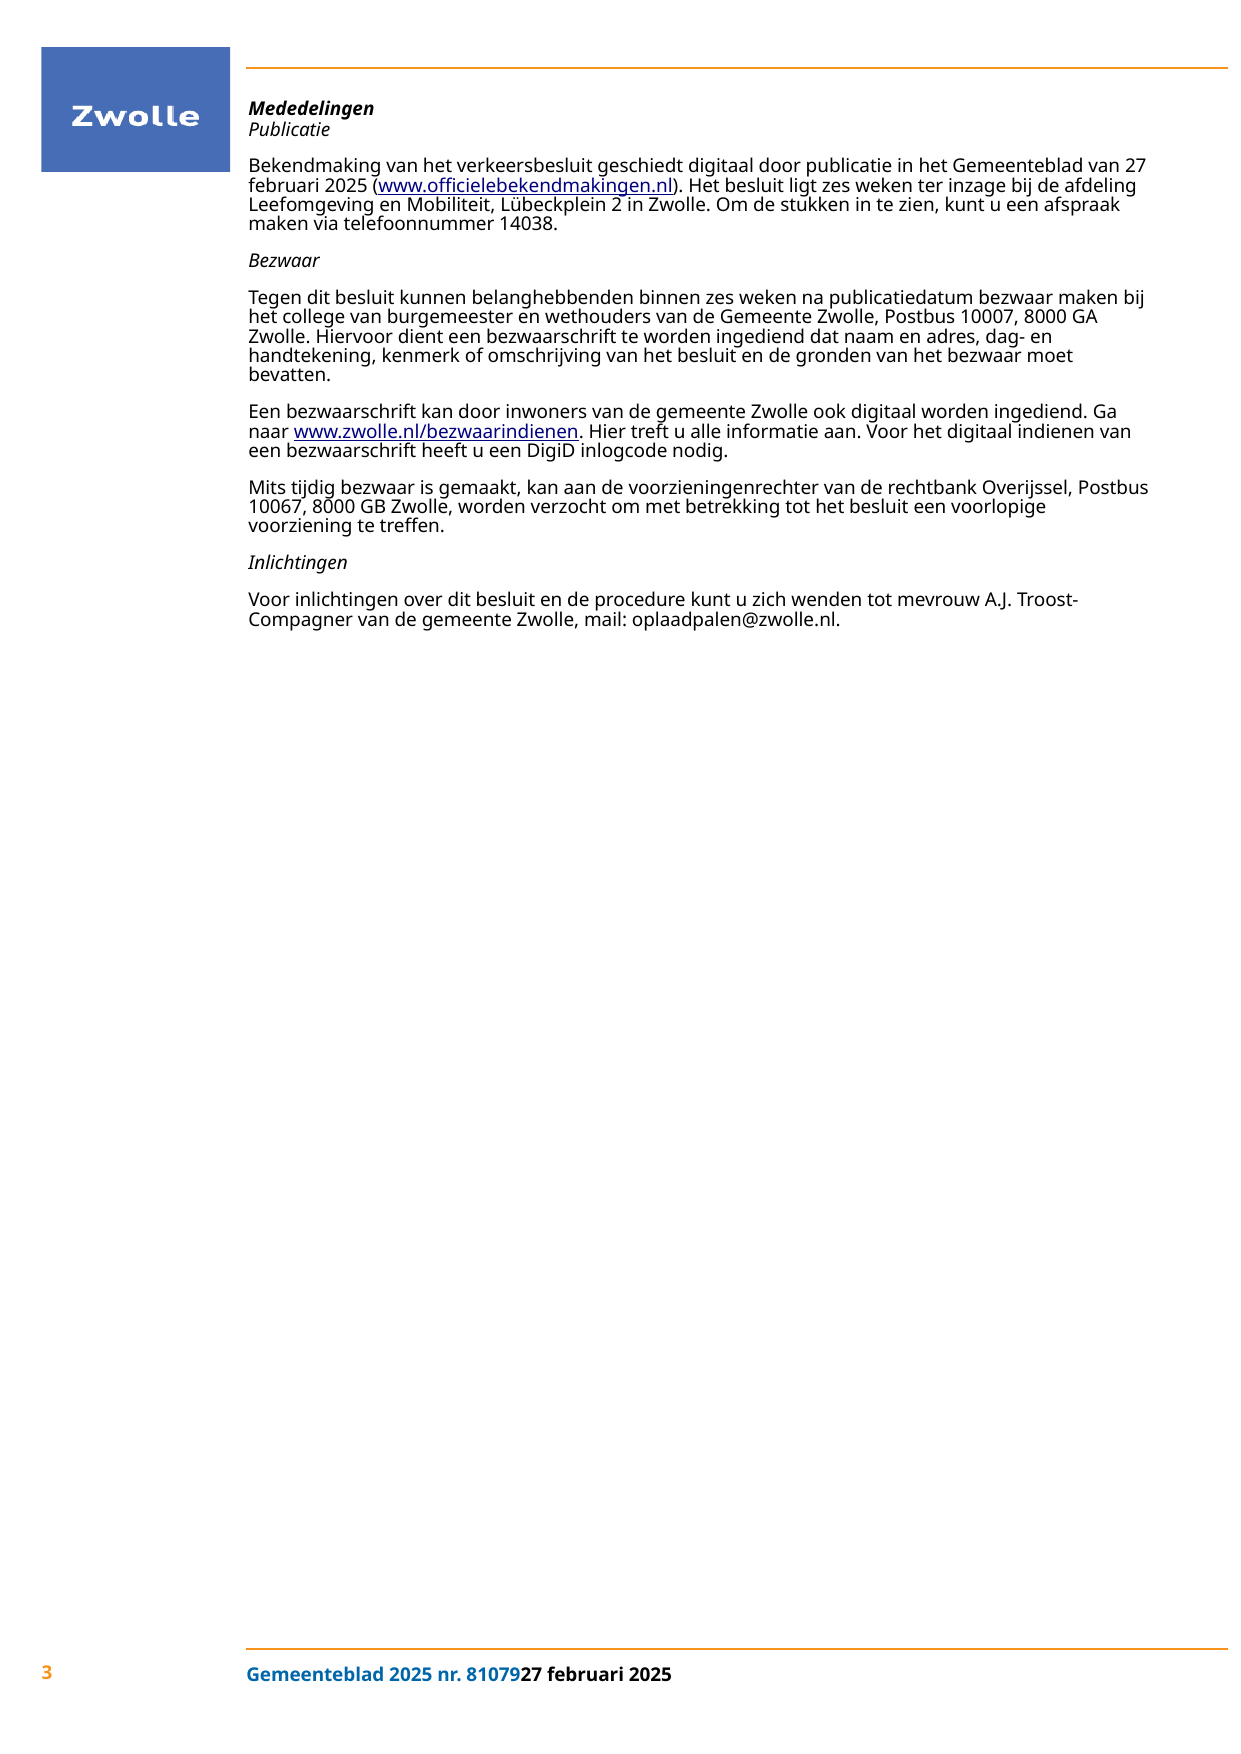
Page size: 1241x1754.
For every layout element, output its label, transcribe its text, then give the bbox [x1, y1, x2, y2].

picture [41, 47, 231, 172]
text Een bezwaarschrift kan door inwoners van de gemeente Zwolle ook digitaal worden ingediend. Ga naar www.zwolle.nl/bezwaarindienen. Hier treft u alle informatie aan. Voor het digitaal indienen van een bezwaarschrift heeft u een DigiD inlogcode nodig. [248, 403, 1152, 461]
text Mededelingen [248, 95, 1152, 121]
text Mits tijdig bezwaar is gemaakt, kan aan de voorzieningenrechter van de rechtbank Overijssel, Postbus 10067, 8000 GB Zwolle, worden verzocht om met betrekking tot het besluit een voorlopige voorziening te treffen. [248, 479, 1152, 537]
text Voor inlichtingen over dit besluit en de procedure kunt u zich wenden tot mevrouw A.J. Troost-Compagner van de gemeente Zwolle, mail: oplaadpalen@zwolle.nl. [248, 591, 1152, 630]
text Publicatie [248, 121, 1152, 140]
text Bezwaar [248, 252, 1152, 272]
text Tegen dit besluit kunnen belanghebbenden binnen zes weken na publicatiedatum bezwaar maken bij het college van burgemeester en wethouders van de Gemeente Zwolle, Postbus 10007, 8000 GA Zwolle. Hiervoor dient een bezwaarschrift te worden ingediend dat naam en adres, dag- en handtekening, kenmerk of omschrijving van het besluit en de gronden van het bezwaar moet bevatten. [248, 289, 1152, 386]
text Bekendmaking van het verkeersbesluit geschiedt digitaal door publicatie in het Gemeenteblad van 27 februari 2025 (www.officielebekendmakingen.nl). Het besluit ligt zes weken ter inzage bij de afdeling Leefomgeving en Mobiliteit, Lübeckplein 2 in Zwolle. Om de stukken in te zien, kunt u een afspraak maken via telefoonnummer 14038. [248, 157, 1152, 234]
text Inlichtingen [248, 554, 1152, 574]
